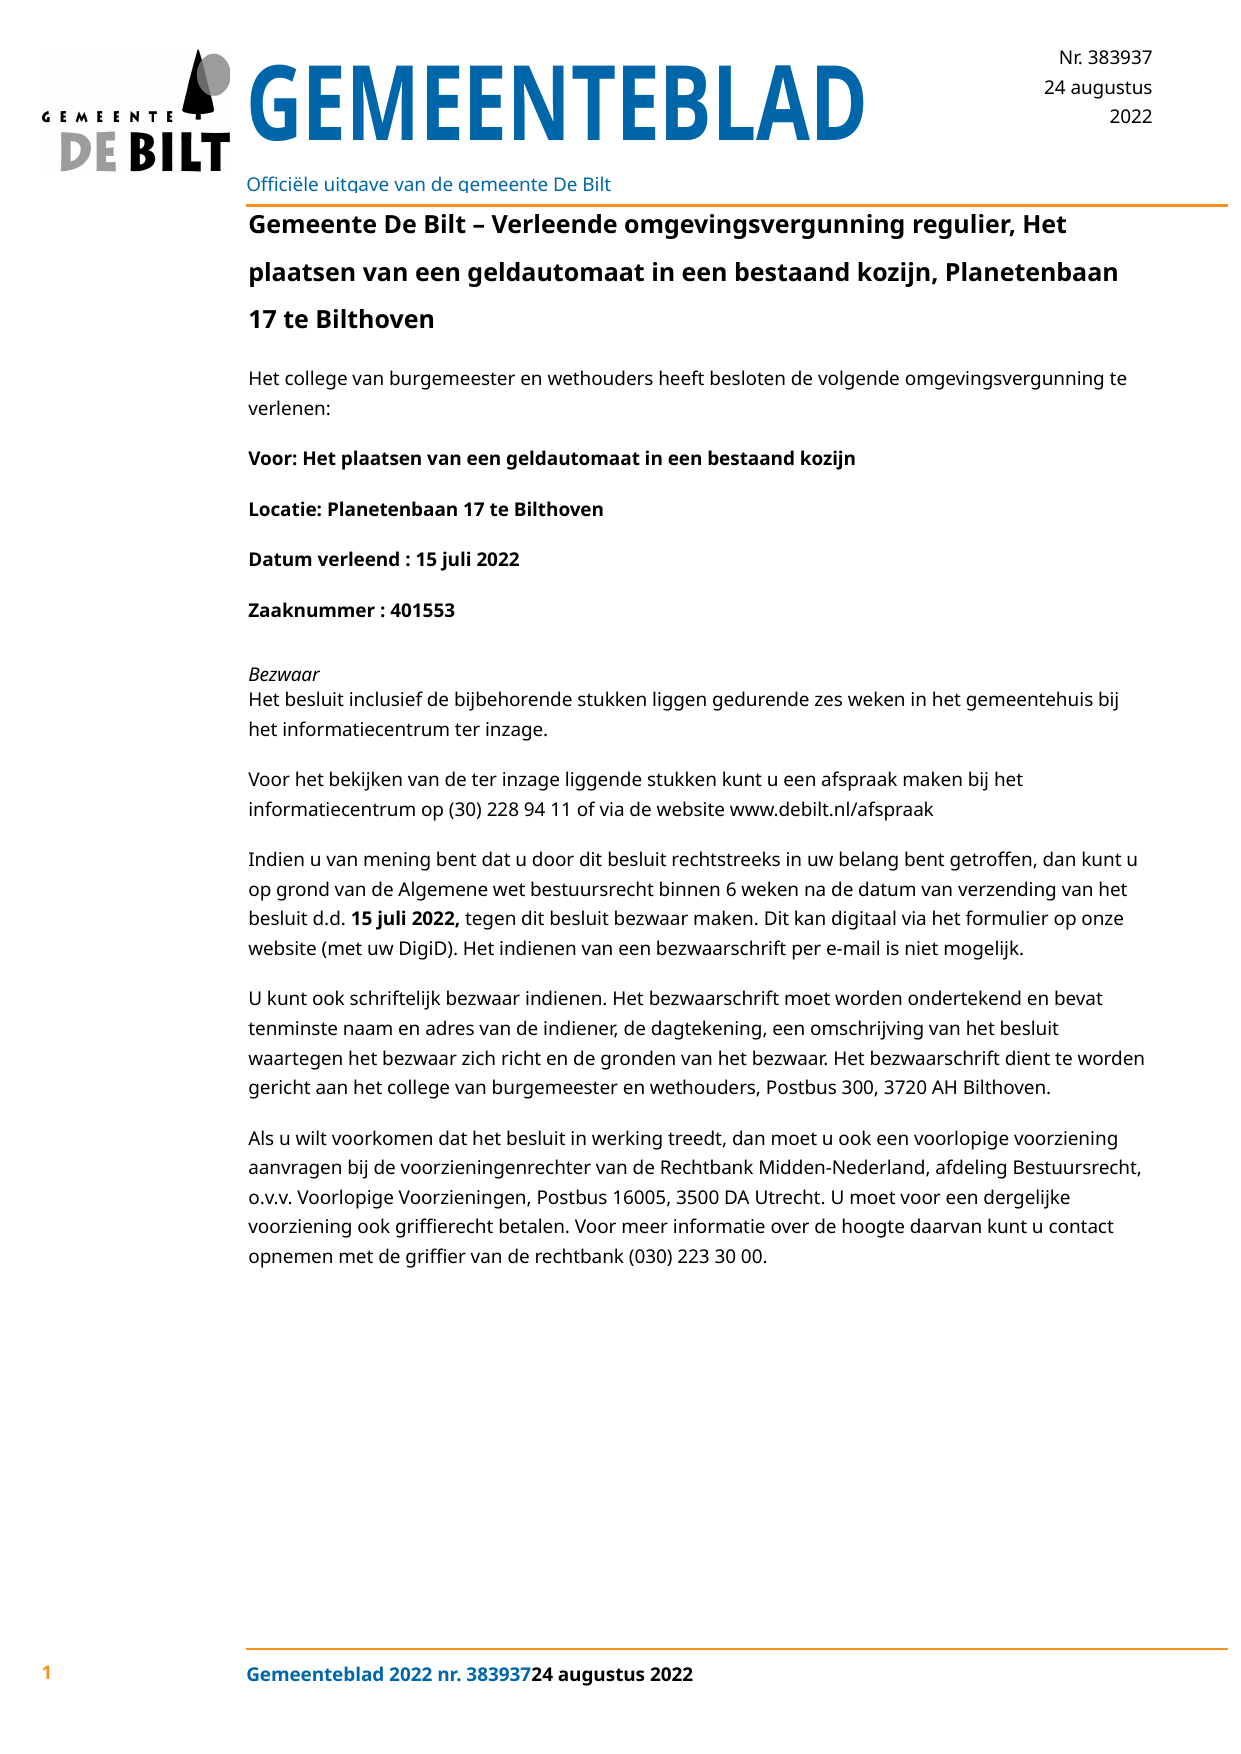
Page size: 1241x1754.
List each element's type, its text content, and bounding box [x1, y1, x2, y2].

text Voor het bekijken van de ter inzage liggende stukken kunt u een afspraak maken bij het informatiecentrum op (30) 228 94 11 of via de website www.debilt.nl/afspraak [248, 766, 1152, 822]
text Locatie: Planetenbaan 17 te Bilthoven [248, 496, 1152, 522]
text Zaaknummer : 401553 [248, 597, 1152, 622]
text Datum verleend : 15 juli 2022 [248, 546, 1152, 572]
text Het college van burgemeester en wethouders heeft besloten de volgende omgevingsvergunning te verlenen: [248, 366, 1152, 421]
text Gemeente De Bilt – Verleende omgevingsvergunning regulier, Het plaatsen van een geldautomaat in een bestaand kozijn, Planetenbaan 17 te Bilthoven [248, 207, 1152, 336]
picture [41, 47, 231, 172]
text Als u wilt voorkomen dat het besluit in werking treedt, dan moet u ook een voorlopige voorziening aanvragen bij de voorzieningenrechter van de Rechtbank Midden-Nederland, afdeling Bestuursrecht, o.v.v. Voorlopige Voorzieningen, Postbus 16005, 3500 DA Utrecht. U moet voor een dergelijke voorziening ook griffierecht betalen. Voor meer informatie over de hoogte daarvan kunt u contact opnemen met de griffier van de rechtbank (030) 223 30 00. [248, 1125, 1152, 1269]
text Het besluit inclusief de bijbehorende stukken liggen gedurende zes weken in het gemeentehuis bij het informatiecentrum ter inzage. [248, 686, 1152, 742]
text Bezwaar [248, 661, 1152, 686]
text Indien u van mening bent dat u door dit besluit rechtstreeks in uw belang bent getroffen, dan kunt u op grond van de Algemene wet bestuursrecht binnen 6 weken na de datum van verzending van het besluit d.d. 15 juli 2022, tegen dit besluit bezwaar maken. Dit kan digitaal via het formulier op onze website (met uw DigiD). Het indienen van een bezwaarschrift per e-mail is niet mogelijk. [248, 846, 1152, 961]
text Voor: Het plaatsen van een geldautomaat in een bestaand kozijn [248, 446, 1152, 471]
text U kunt ook schriftelijk bezwaar indienen. Het bezwaarschrift moet worden ondertekend en bevat tenminste naam en adres van de indiener, de dagtekening, een omschrijving van het besluit waartegen het bezwaar zich richt en de gronden van het bezwaar. Het bezwaarschrift dient te worden gericht aan het college van burgemeester en wethouders, Postbus 300, 3720 AH Bilthoven. [248, 986, 1152, 1100]
